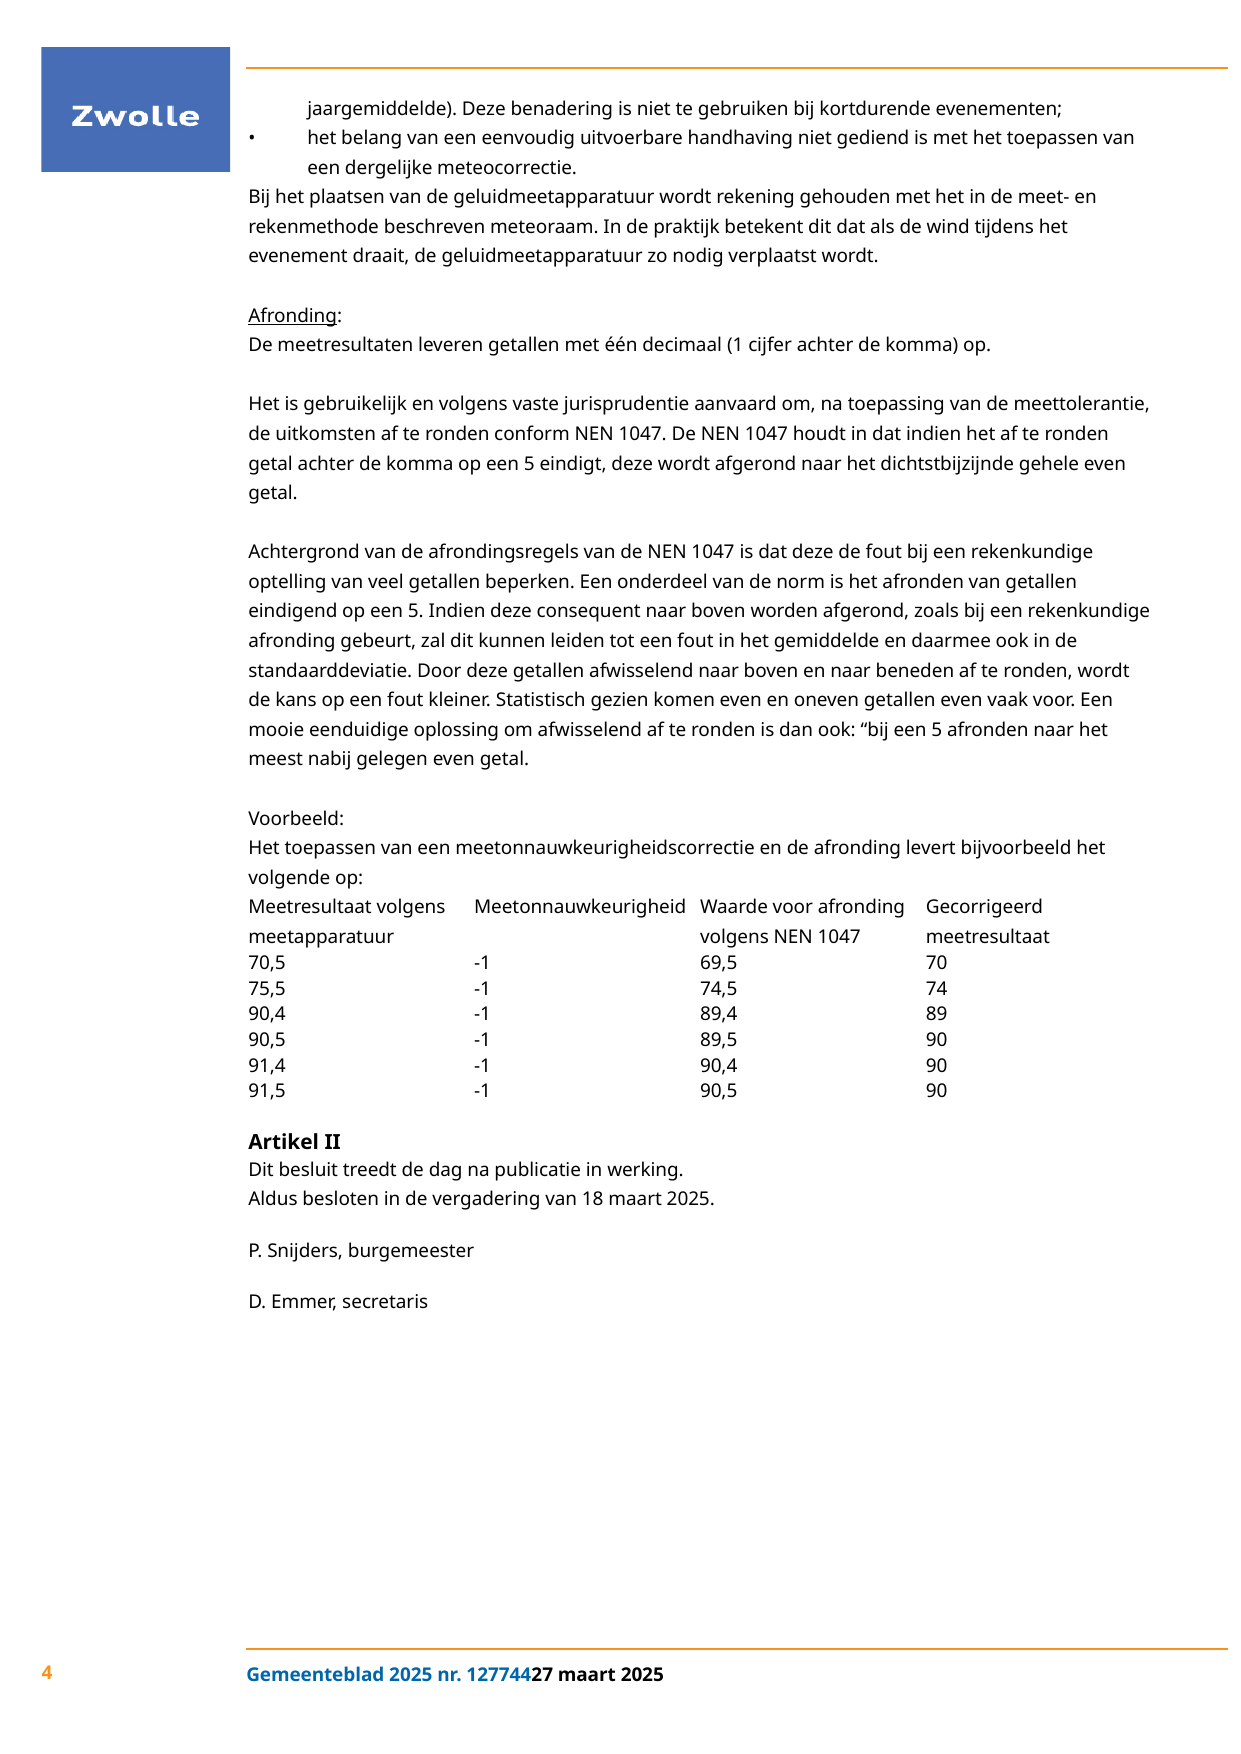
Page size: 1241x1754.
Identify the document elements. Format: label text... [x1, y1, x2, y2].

table_header Waarde voor afronding volgens NEN 1047 [700, 894, 926, 949]
table_cell 91,4 [248, 1052, 474, 1078]
list het belang van een eenvoudig uitvoerbare handhaving niet gediend is met het toepassen van een dergelijke meteocorrectie. [248, 124, 1152, 180]
picture [41, 47, 231, 172]
list jaargemiddelde). Deze benadering is niet te gebruiken bij kortdurende evenementen; [248, 95, 1152, 121]
text Voorbeeld: [248, 805, 1152, 831]
table_cell 75,5 [248, 975, 474, 1000]
text P. Snijders, burgemeester [248, 1237, 1152, 1263]
text Bij het plaatsen van de geluidmeetapparatuur wordt rekening gehouden met het in de meet- en rekenmethode beschreven meteoraam. In de praktijk betekent dit dat als de wind tijdens het evenement draait, de geluidmeetapparatuur zo nodig verplaatst wordt. [248, 183, 1152, 268]
table_header Meetonnauwkeurigheid [474, 894, 700, 949]
table_cell 90,5 [248, 1026, 474, 1052]
text Het toepassen van een meetonnauwkeurigheidscorrectie en de afronding levert bijvoorbeeld het volgende op: [248, 834, 1152, 890]
table_cell -1 [474, 1026, 700, 1052]
table_header Meetresultaat volgens meetapparatuur [248, 894, 474, 949]
table_cell -1 [474, 1000, 700, 1026]
table_cell 74 [926, 975, 1152, 1000]
table_cell 69,5 [700, 949, 926, 975]
text Achtergrond van de afrondingsregels van de NEN 1047 is dat deze de fout bij een rekenkundige optelling van veel getallen beperken. Een onderdeel van de norm is het afronden van getallen eindigend op een 5. Indien deze consequent naar boven worden afgerond, zoals bij een rekenkundige afronding gebeurt, zal dit kunnen leiden tot een fout in het gemiddelde en daarmee ook in de standaarddeviatie. Door deze getallen afwisselend naar boven en naar beneden af te ronden, wordt de kans op een fout kleiner. Statistisch gezien komen even en oneven getallen even vaak voor. Een mooie eenduidige oplossing om afwisselend af te ronden is dan ook: “bij een 5 afronden naar het meest nabij gelegen even getal. [248, 538, 1152, 771]
text De meetresultaten leveren getallen met één decimaal (1 cijfer achter de komma) op. [248, 331, 1152, 357]
table_cell 90 [926, 1078, 1152, 1103]
table_cell -1 [474, 949, 700, 975]
table_cell 74,5 [700, 975, 926, 1000]
table_cell -1 [474, 975, 700, 1000]
table_header Gecorrigeerd meetresultaat [926, 894, 1152, 949]
text D. Emmer, secretaris [248, 1288, 1152, 1314]
table_cell 91,5 [248, 1078, 474, 1103]
text Het is gebruikelijk en volgens vaste jurisprudentie aanvaard om, na toepassing van de meettolerantie, de uitkomsten af te ronden conform NEN 1047. De NEN 1047 houdt in dat indien het af te ronden getal achter de komma op een 5 eindigt, deze wordt afgerond naar het dichtstbijzijnde gehele even getal. [248, 391, 1152, 505]
table_cell 70,5 [248, 949, 474, 975]
table_cell -1 [474, 1052, 700, 1078]
table_cell 90,4 [248, 1000, 474, 1026]
text Dit besluit treedt de dag na publicatie in werking. [248, 1156, 1152, 1182]
table_cell 90,4 [700, 1052, 926, 1078]
table_cell 90 [926, 1026, 1152, 1052]
text Afronding: [248, 302, 1152, 328]
table_cell 89 [926, 1000, 1152, 1026]
table_cell 70 [926, 949, 1152, 975]
table_cell 90,5 [700, 1078, 926, 1103]
table_cell 89,5 [700, 1026, 926, 1052]
text Artikel II [248, 1127, 1152, 1156]
table_cell 89,4 [700, 1000, 926, 1026]
text Aldus besloten in de vergadering van 18 maart 2025. [248, 1185, 1152, 1211]
table_cell 90 [926, 1052, 1152, 1078]
table_cell -1 [474, 1078, 700, 1103]
